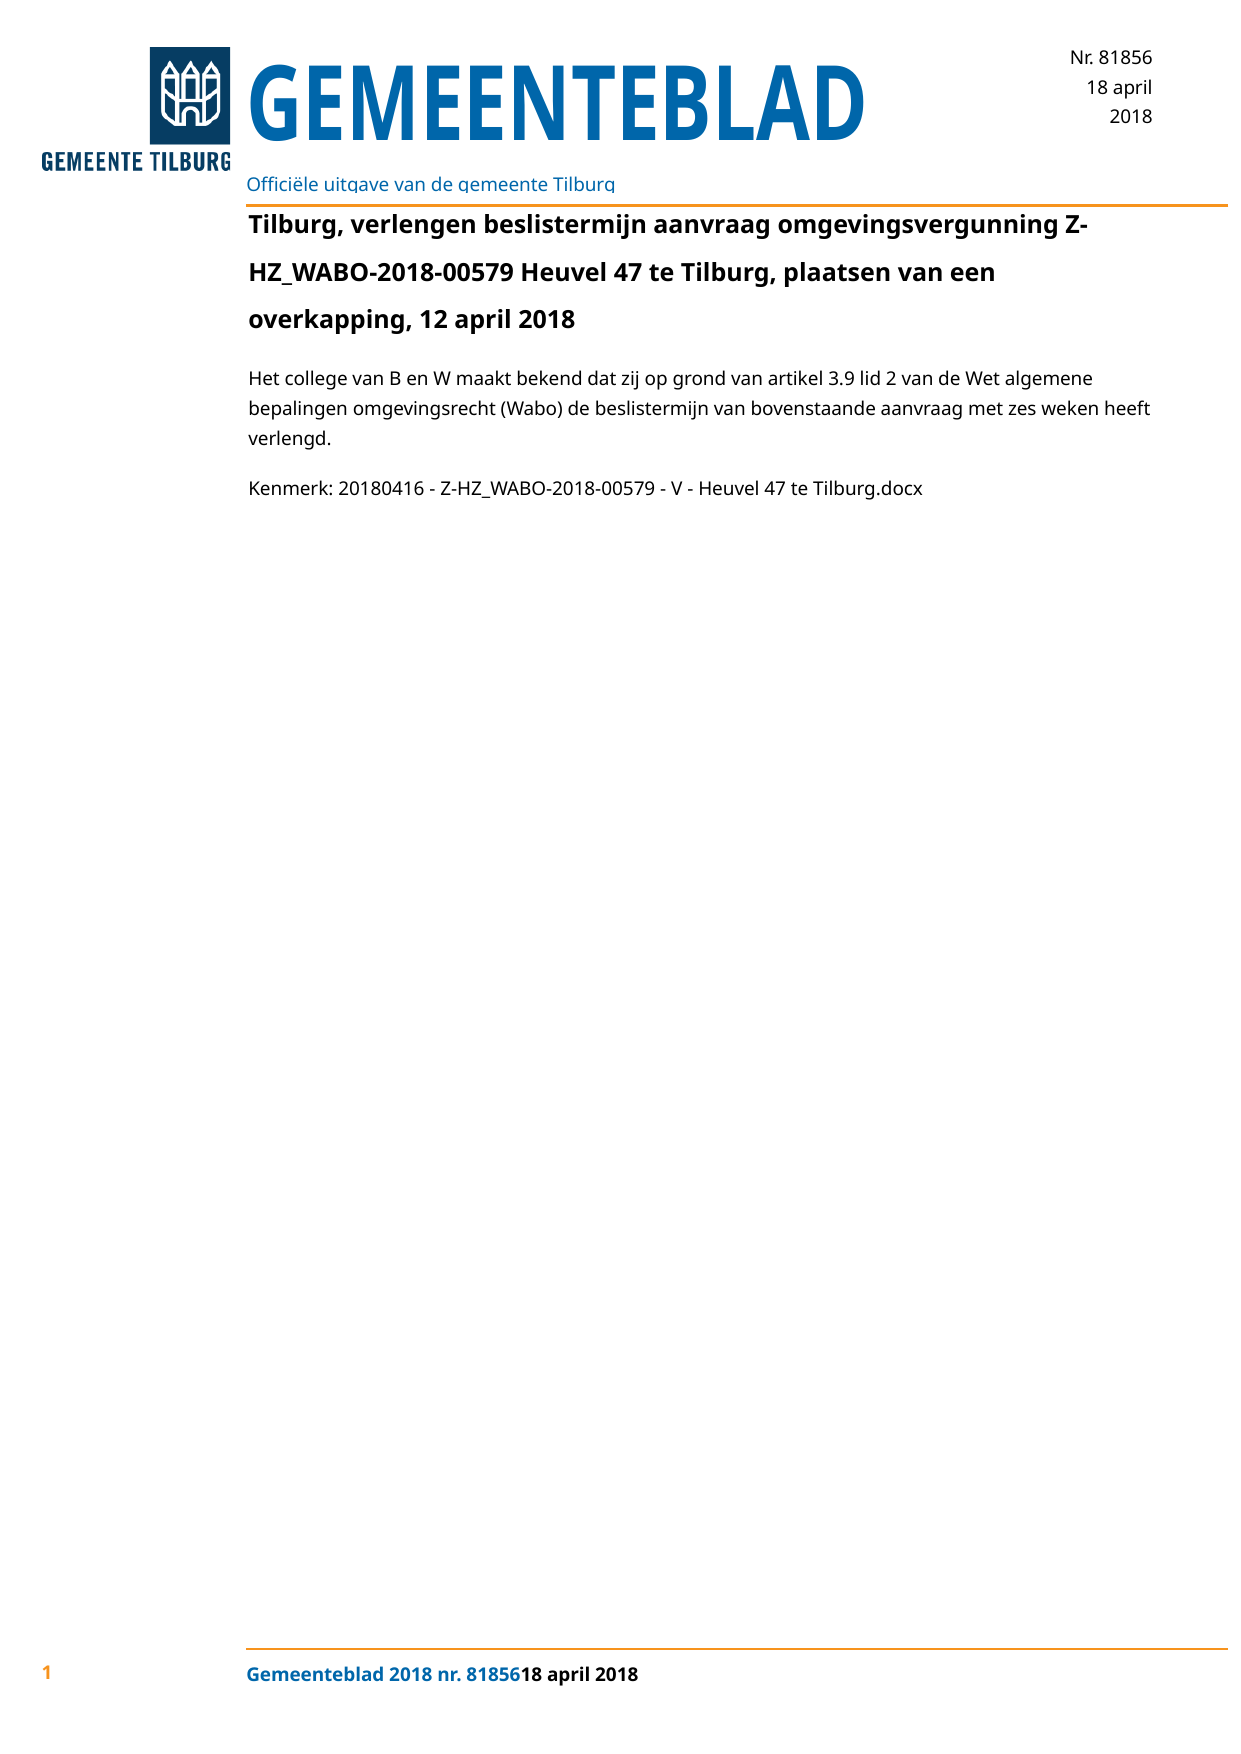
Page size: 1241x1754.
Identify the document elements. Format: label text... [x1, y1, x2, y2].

text Het college van B en W maakt bekend dat zij op grond van artikel 3.9 lid 2 van de Wet algemene bepalingen omgevingsrecht (Wabo) de beslistermijn van bovenstaande aanvraag met zes weken heeft verlengd. [248, 366, 1152, 450]
text Tilburg, verlengen beslistermijn aanvraag omgevingsvergunning Z-HZ_WABO-2018-00579 Heuvel 47 te Tilburg, plaatsen van een overkapping, 12 april 2018 [248, 207, 1152, 336]
picture [41, 47, 231, 172]
text Kenmerk: 20180416 - Z-HZ_WABO-2018-00579 - V - Heuvel 47 te Tilburg.docx [248, 475, 1152, 501]
